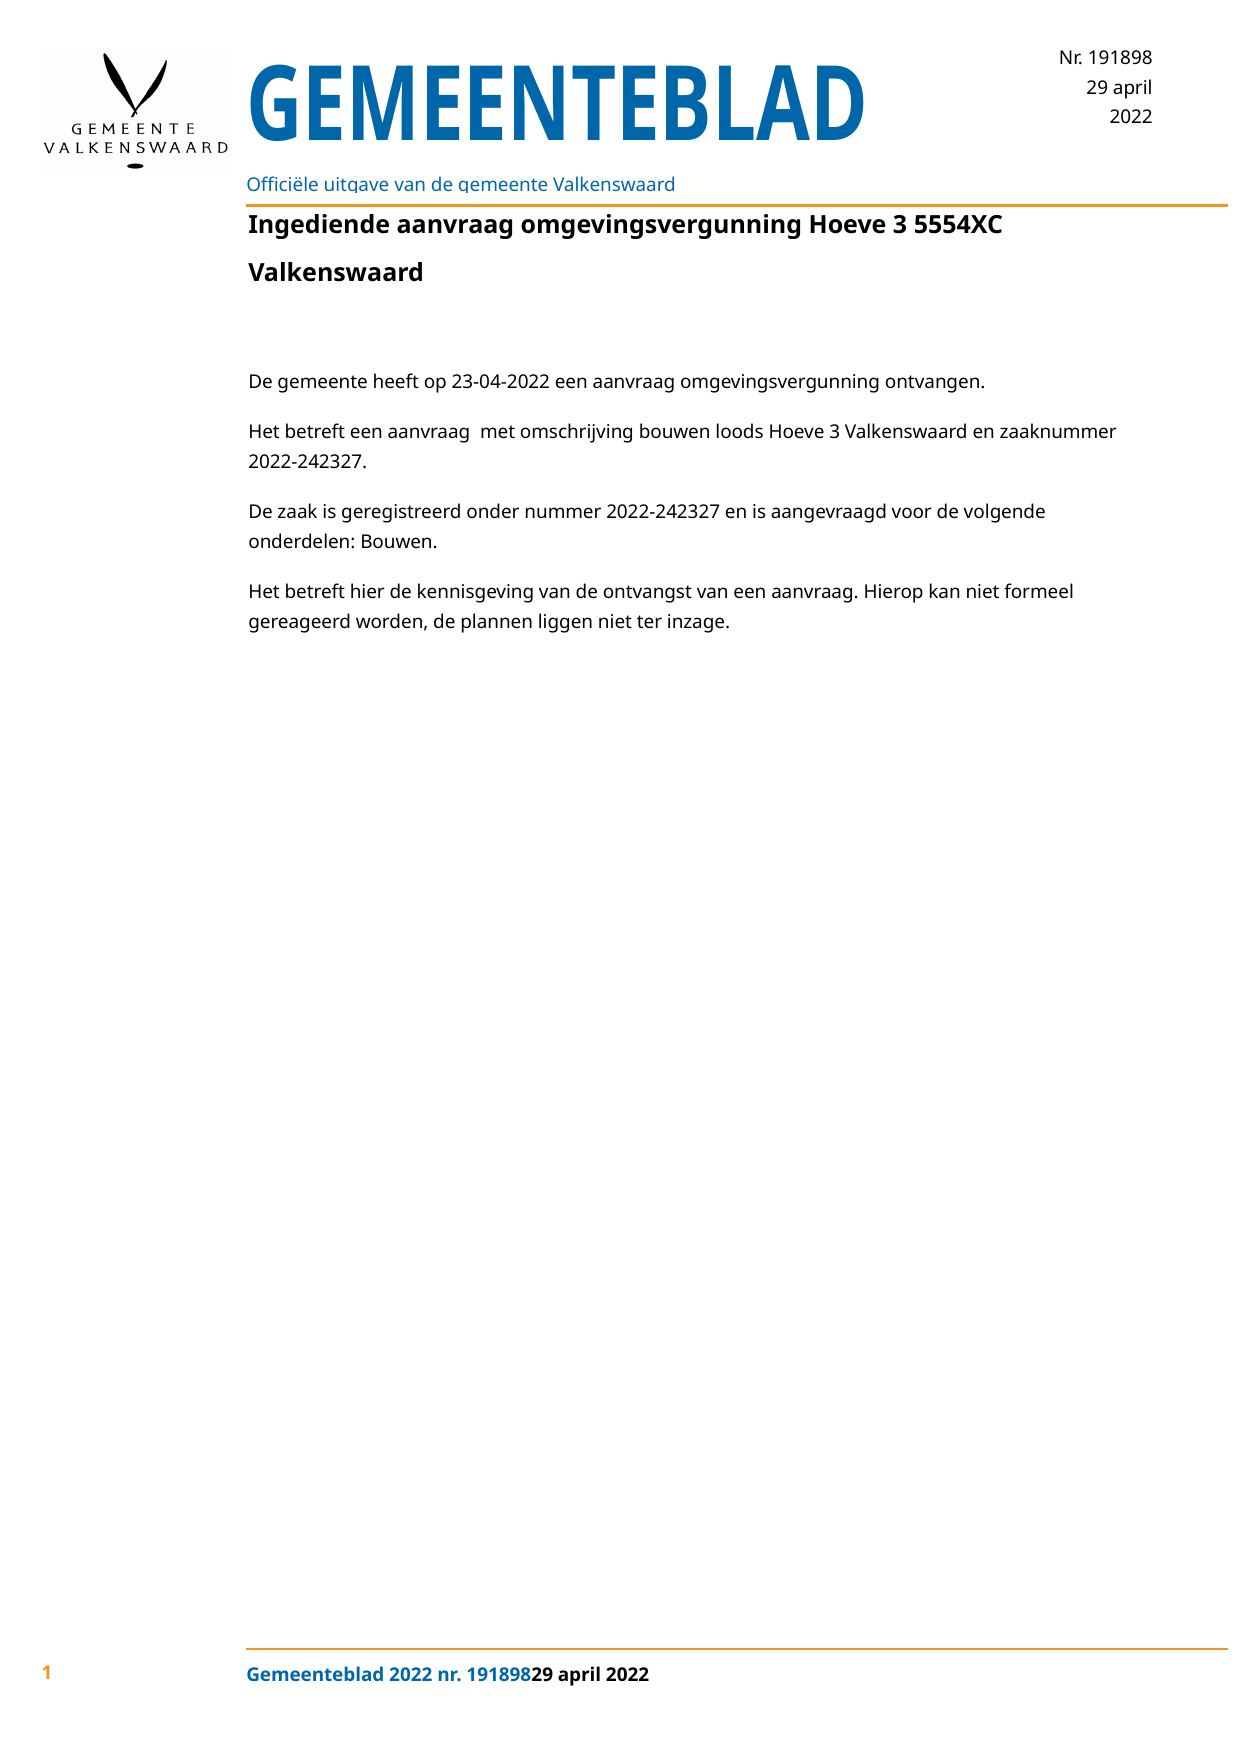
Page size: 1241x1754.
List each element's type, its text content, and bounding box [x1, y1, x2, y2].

text Ingediende aanvraag omgevingsvergunning Hoeve 3 5554XC Valkenswaard [248, 207, 1152, 288]
text De zaak is geregistreerd onder nummer 2022-242327 en is aangevraagd voor de volgende onderdelen: Bouwen. [248, 499, 1152, 554]
text De gemeente heeft op 23-04-2022 een aanvraag omgevingsvergunning ontvangen. [248, 368, 1152, 394]
text Het betreft een aanvraag met omschrijving bouwen loods Hoeve 3 Valkenswaard en zaaknummer 2022-242327. [248, 419, 1152, 474]
text Het betreft hier de kennisgeving van de ontvangst van een aanvraag. Hierop kan niet formeel gereageerd worden, de plannen liggen niet ter inzage. [248, 579, 1152, 634]
picture [41, 47, 231, 172]
